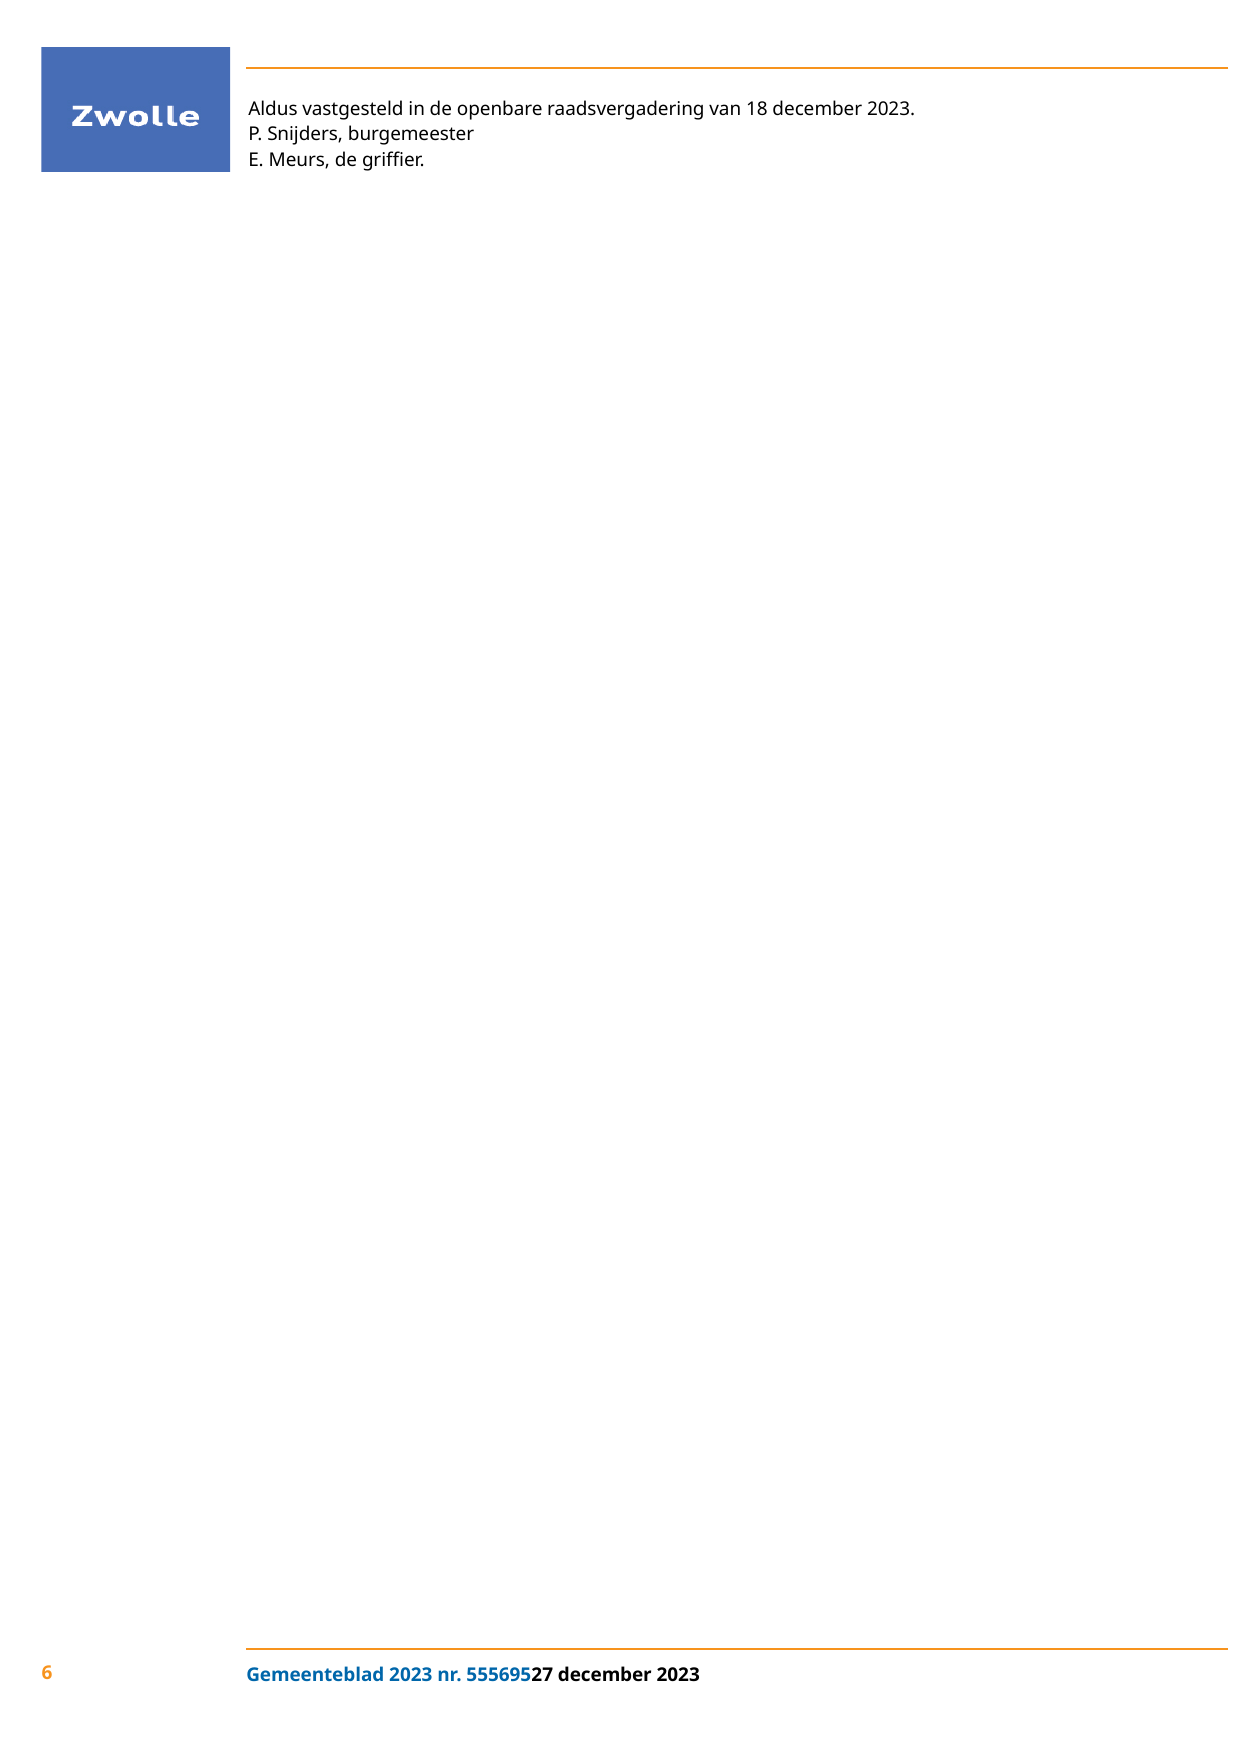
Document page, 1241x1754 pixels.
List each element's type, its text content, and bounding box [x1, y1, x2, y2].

text P. Snijders, burgemeester [248, 121, 1152, 146]
text Aldus vastgesteld in de openbare raadsvergadering van 18 december 2023. [248, 95, 1152, 121]
picture [41, 47, 231, 172]
text E. Meurs, de griffier. [248, 146, 1152, 172]
